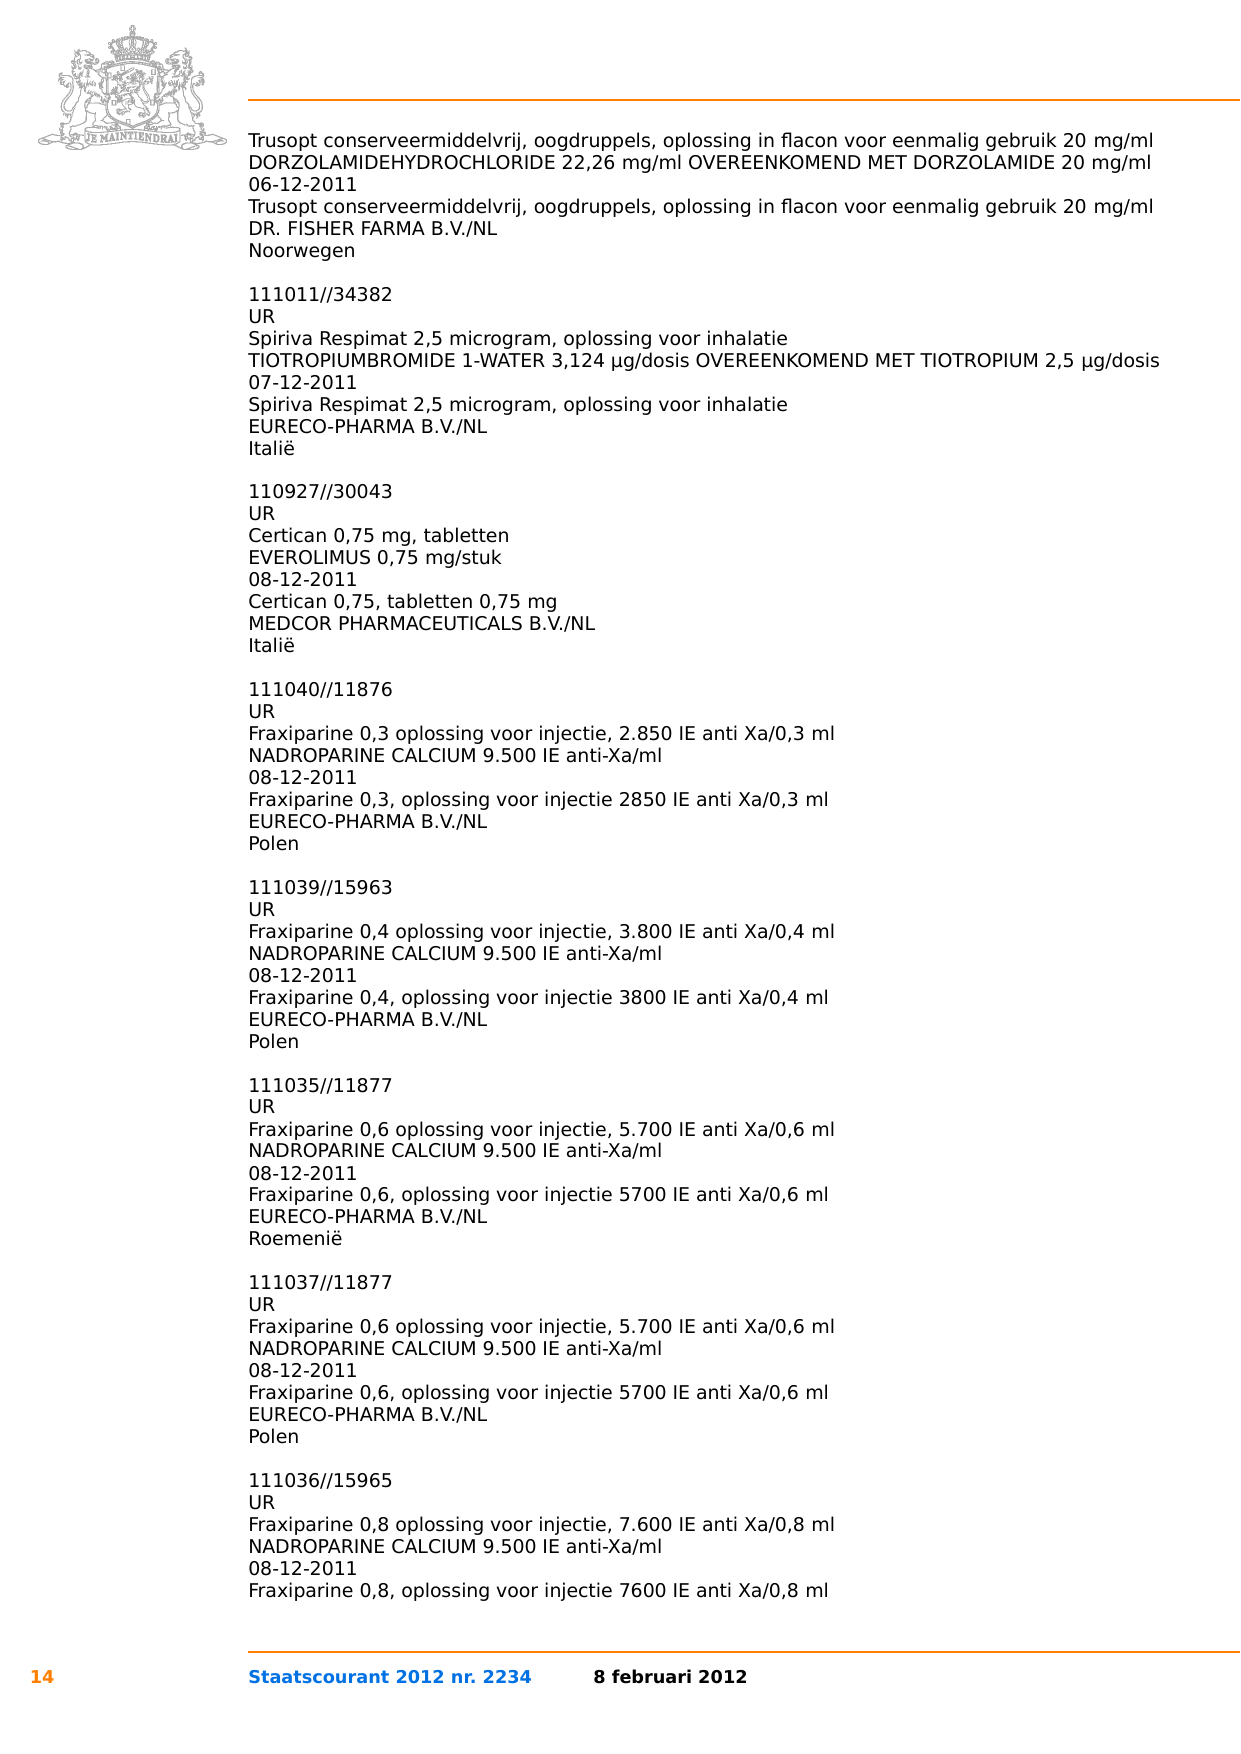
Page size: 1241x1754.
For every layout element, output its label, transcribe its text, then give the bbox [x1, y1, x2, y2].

text Fraxiparine 0,3 oplossing voor injectie, 2.850 IE anti Xa/0,3 ml [248, 723, 1163, 745]
text Italië [248, 635, 1163, 657]
text Fraxiparine 0,6 oplossing voor injectie, 5.700 IE anti Xa/0,6 ml [248, 1118, 1163, 1140]
text 08-12-2011 [248, 965, 1163, 987]
text 111011//34382 [248, 284, 1163, 306]
text Certican 0,75, tabletten 0,75 mg [248, 591, 1163, 613]
text Fraxiparine 0,3, oplossing voor injectie 2850 IE anti Xa/0,3 ml [248, 789, 1163, 811]
text Spiriva Respimat 2,5 microgram, oplossing voor inhalatie [248, 328, 1163, 349]
text Trusopt conserveermiddelvrij, oogdruppels, oplossing in flacon voor eenmalig gebruik 20 mg/ml [248, 130, 1163, 152]
text UR [248, 899, 1163, 921]
text EURECO-PHARMA B.V./NL [248, 416, 1163, 437]
text 08-12-2011 [248, 1558, 1163, 1580]
text NADROPARINE CALCIUM 9.500 IE anti-Xa/ml [248, 1338, 1163, 1360]
text UR [248, 701, 1163, 723]
text UR [248, 1096, 1163, 1118]
text Polen [248, 1426, 1163, 1448]
text NADROPARINE CALCIUM 9.500 IE anti-Xa/ml [248, 1140, 1163, 1162]
text NADROPARINE CALCIUM 9.500 IE anti-Xa/ml [248, 1536, 1163, 1558]
text 111036//15965 [248, 1470, 1163, 1492]
text Fraxiparine 0,8, oplossing voor injectie 7600 IE anti Xa/0,8 ml [248, 1580, 1163, 1602]
text EURECO-PHARMA B.V./NL [248, 1404, 1163, 1426]
text Italië [248, 437, 1163, 459]
text 111039//15963 [248, 877, 1163, 899]
text 06-12-2011 [248, 174, 1163, 196]
text 08-12-2011 [248, 569, 1163, 591]
text EURECO-PHARMA B.V./NL [248, 1206, 1163, 1228]
text UR [248, 306, 1163, 328]
text Fraxiparine 0,4, oplossing voor injectie 3800 IE anti Xa/0,4 ml [248, 987, 1163, 1009]
text 08-12-2011 [248, 1360, 1163, 1382]
text Fraxiparine 0,8 oplossing voor injectie, 7.600 IE anti Xa/0,8 ml [248, 1514, 1163, 1536]
text Certican 0,75 mg, tabletten [248, 525, 1163, 547]
text 111035//11877 [248, 1074, 1163, 1096]
text Fraxiparine 0,6, oplossing voor injectie 5700 IE anti Xa/0,6 ml [248, 1184, 1163, 1206]
text Noorwegen [248, 240, 1163, 262]
text Roemenië [248, 1228, 1163, 1250]
text 111040//11876 [248, 679, 1163, 701]
text UR [248, 1294, 1163, 1316]
text EVEROLIMUS 0,75 mg/stuk [248, 547, 1163, 569]
text NADROPARINE CALCIUM 9.500 IE anti-Xa/ml [248, 943, 1163, 965]
text UR [248, 503, 1163, 525]
text Polen [248, 833, 1163, 855]
text TIOTROPIUMBROMIDE 1-WATER 3,124 µg/dosis OVEREENKOMEND MET TIOTROPIUM 2,5 µg/dosis [248, 349, 1163, 372]
text DR. FISHER FARMA B.V./NL [248, 218, 1163, 240]
text Fraxiparine 0,6 oplossing voor injectie, 5.700 IE anti Xa/0,6 ml [248, 1316, 1163, 1338]
text Fraxiparine 0,6, oplossing voor injectie 5700 IE anti Xa/0,6 ml [248, 1382, 1163, 1404]
text DORZOLAMIDEHYDROCHLORIDE 22,26 mg/ml OVEREENKOMEND MET DORZOLAMIDE 20 mg/ml [248, 152, 1163, 174]
text 110927//30043 [248, 481, 1163, 503]
text MEDCOR PHARMACEUTICALS B.V./NL [248, 613, 1163, 635]
text 07-12-2011 [248, 372, 1163, 393]
text Spiriva Respimat 2,5 microgram, oplossing voor inhalatie [248, 393, 1163, 416]
text 08-12-2011 [248, 767, 1163, 789]
picture [38, 25, 227, 150]
text 08-12-2011 [248, 1162, 1163, 1184]
text UR [248, 1492, 1163, 1514]
text EURECO-PHARMA B.V./NL [248, 811, 1163, 833]
text Polen [248, 1031, 1163, 1053]
text 111037//11877 [248, 1272, 1163, 1294]
text Fraxiparine 0,4 oplossing voor injectie, 3.800 IE anti Xa/0,4 ml [248, 921, 1163, 943]
text EURECO-PHARMA B.V./NL [248, 1009, 1163, 1031]
text Trusopt conserveermiddelvrij, oogdruppels, oplossing in flacon voor eenmalig gebruik 20 mg/ml [248, 196, 1163, 218]
text NADROPARINE CALCIUM 9.500 IE anti-Xa/ml [248, 745, 1163, 767]
